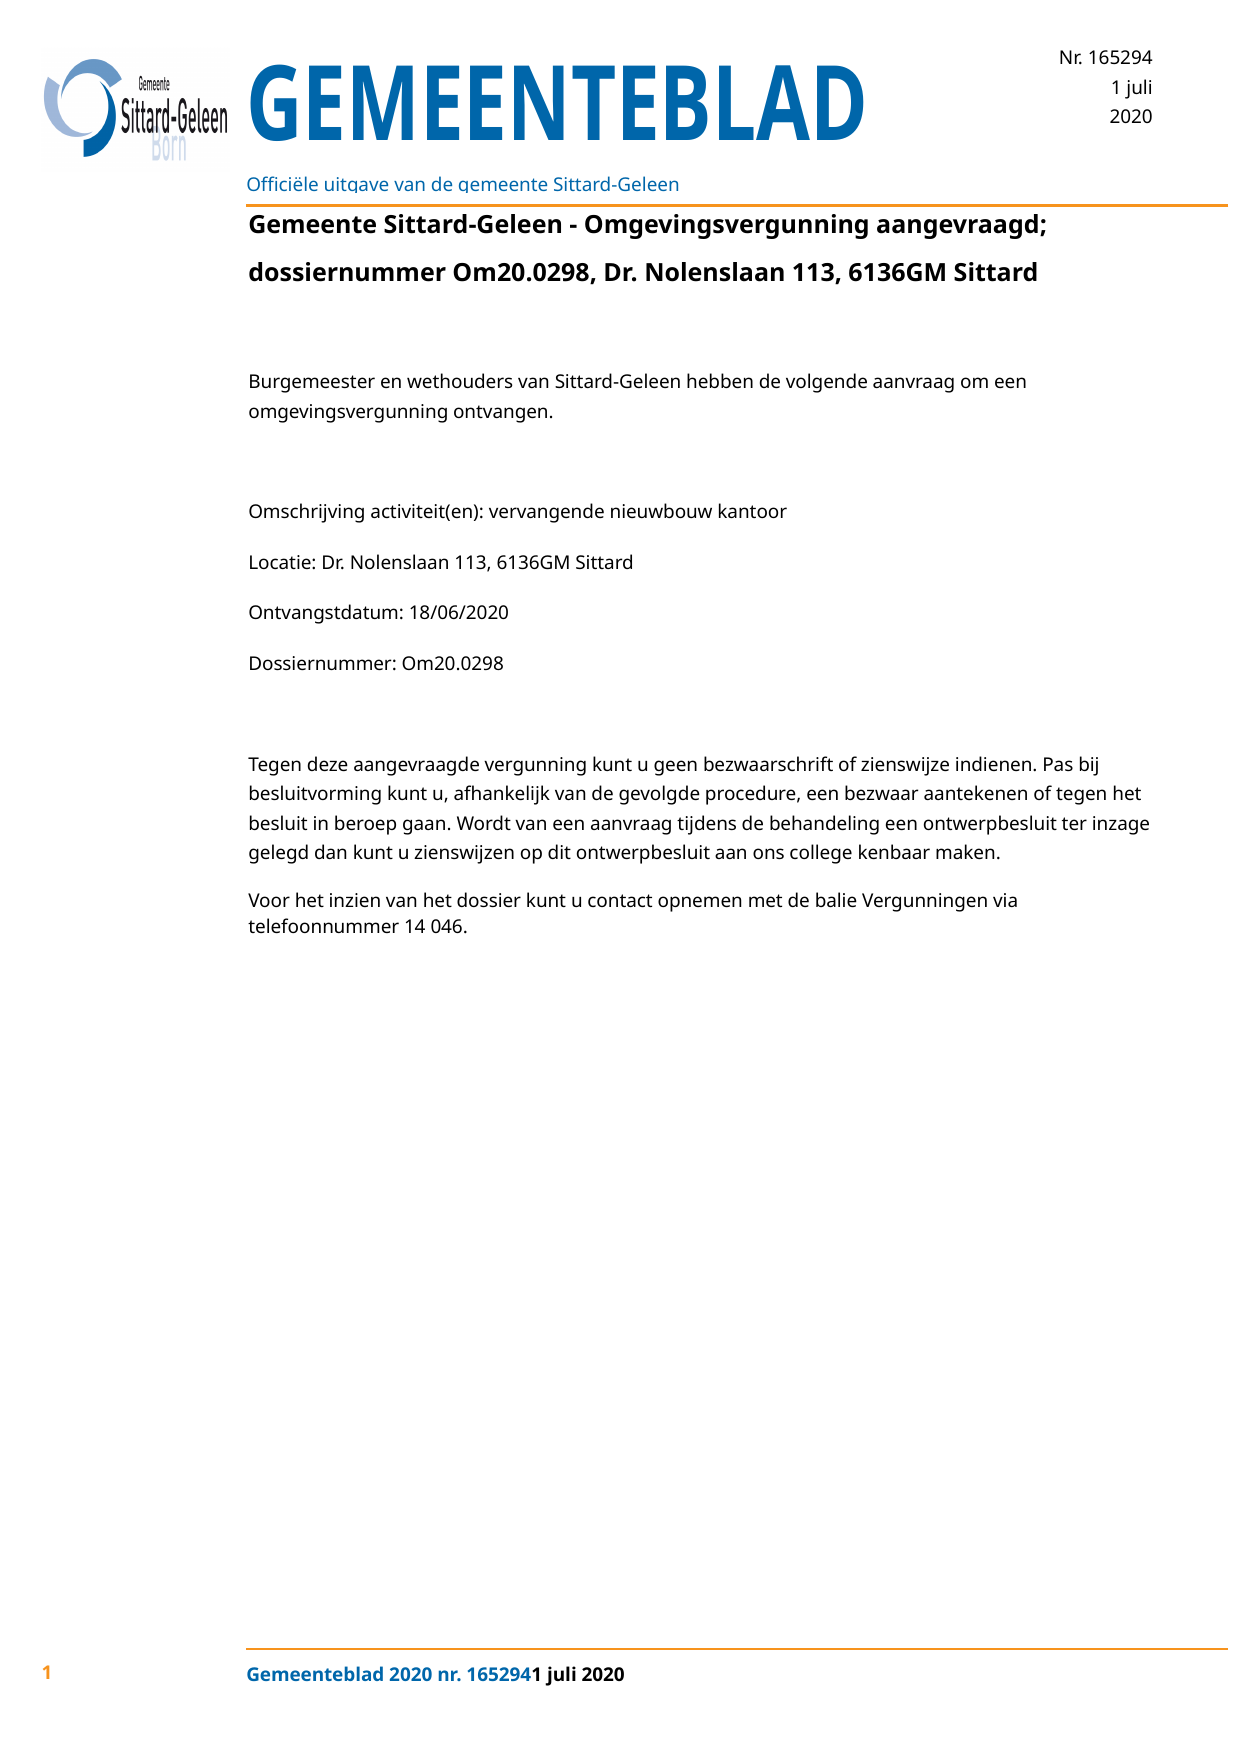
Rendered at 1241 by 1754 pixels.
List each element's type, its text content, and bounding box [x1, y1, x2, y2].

text Locatie: Dr. Nolenslaan 113, 6136GM Sittard [248, 549, 1152, 575]
text Tegen deze aangevraagde vergunning kunt u geen bezwaarschrift of zienswijze indienen. Pas bij besluitvorming kunt u, afhankelijk van de gevolgde procedure, een bezwaar aantekenen of tegen het besluit in beroep gaan. Wordt van een aanvraag tijdens de behandeling een ontwerpbesluit ter inzage gelegd dan kunt u zienswijzen op dit ontwerpbesluit aan ons college kenbaar maken. [248, 751, 1152, 865]
text Gemeente Sittard-Geleen - Omgevingsvergunning aangevraagd; dossiernummer Om20.0298, Dr. Nolenslaan 113, 6136GM Sittard [248, 207, 1152, 288]
text Dossiernummer: Om20.0298 [248, 650, 1152, 676]
text Burgemeester en wethouders van Sittard-Geleen hebben de volgende aanvraag om een omgevingsvergunning ontvangen. [248, 368, 1152, 424]
text Omschrijving activiteit(en): vervangende nieuwbouw kantoor [248, 499, 1152, 524]
text Voor het inzien van het dossier kunt u contact opnemen met de balie Vergunningen via telefoonnummer 14 046. [248, 887, 1152, 939]
text Ontvangstdatum: 18/06/2020 [248, 599, 1152, 625]
picture [41, 47, 231, 172]
